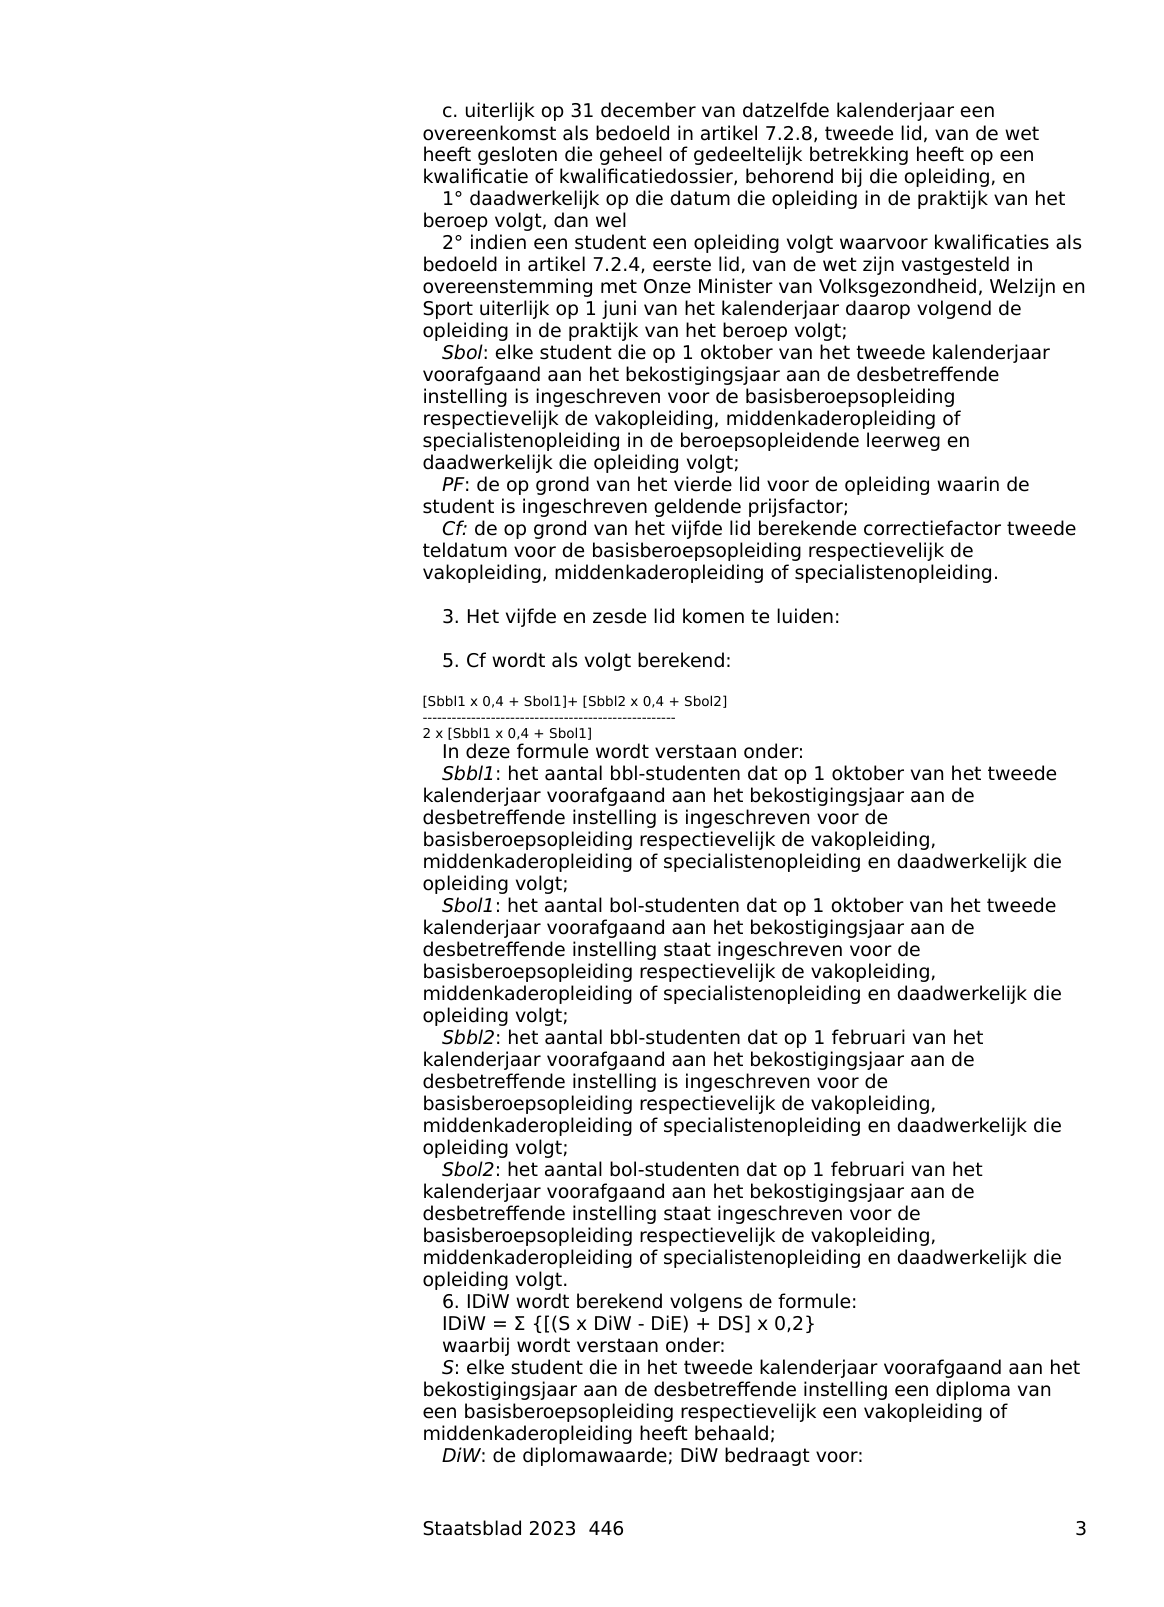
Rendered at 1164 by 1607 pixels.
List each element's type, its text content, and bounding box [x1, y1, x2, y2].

text Cf: de op grond van het vijfde lid berekende correctiefactor tweede teldatum voor de basisberoepsopleiding respectievelijk de vakopleiding, middenkaderopleiding of specialistenopleiding. [422, 518, 1087, 584]
table_header [Sbbl1 x 0,4 + Sbol1]+ [Sbbl2 x 0,4 + Sbol2] [422, 694, 736, 710]
text Sbbl2: het aantal bbl-studenten dat op 1 februari van het kalenderjaar voorafgaand aan het bekostigingsjaar aan de desbetreffende instelling is ingeschreven voor de basisberoepsopleiding respectievelijk de vakopleiding, middenkaderopleiding of specialistenopleiding en daadwerkelijk die opleiding volgt; [422, 1027, 1087, 1159]
text IDiW = Σ {[(S x DiW - DiE) + DS] x 0,2} [422, 1313, 1087, 1335]
text c. uiterlijk op 31 december van datzelfde kalenderjaar een overeenkomst als bedoeld in artikel 7.2.8, tweede lid, van de wet heeft gesloten die geheel of gedeeltelijk betrekking heeft op een kwalificatie of kwalificatiedossier, behorend bij die opleiding, en [422, 100, 1087, 188]
text Sbol: elke student die op 1 oktober van het tweede kalenderjaar voorafgaand aan het bekostigingsjaar aan de desbetreffende instelling is ingeschreven voor de basisberoepsopleiding respectievelijk de vakopleiding, middenkaderopleiding of specialistenopleiding in de beroepsopleidende leerweg en daadwerkelijk die opleiding volgt; [422, 342, 1087, 474]
table_cell 2 x [Sbbl1 x 0,4 + Sbol1] [422, 726, 736, 741]
text Sbol1: het aantal bol-studenten dat op 1 oktober van het tweede kalenderjaar voorafgaand aan het bekostigingsjaar aan de desbetreffende instelling staat ingeschreven voor de basisberoepsopleiding respectievelijk de vakopleiding, middenkaderopleiding of specialistenopleiding en daadwerkelijk die opleiding volgt; [422, 895, 1087, 1027]
text In deze formule wordt verstaan onder: [422, 741, 1087, 763]
text S: elke student die in het tweede kalenderjaar voorafgaand aan het bekostigingsjaar aan de desbetreffende instelling een diploma van een basisberoepsopleiding respectievelijk een vakopleiding of middenkaderopleiding heeft behaald; [422, 1357, 1087, 1445]
text DiW: de diplomawaarde; DiW bedraagt voor: [422, 1445, 1087, 1467]
text waarbij wordt verstaan onder: [422, 1335, 1087, 1357]
text 5. Cf wordt als volgt berekend: [422, 650, 1087, 672]
text 1° daadwerkelijk op die datum die opleiding in de praktijk van het beroep volgt, dan wel [422, 188, 1087, 232]
table_header [736, 694, 1087, 710]
table_cell [736, 710, 1087, 726]
text Sbbl1: het aantal bbl-studenten dat op 1 oktober van het tweede kalenderjaar voorafgaand aan het bekostigingsjaar aan de desbetreffende instelling is ingeschreven voor de basisberoepsopleiding respectievelijk de vakopleiding, middenkaderopleiding of specialistenopleiding en daadwerkelijk die opleiding volgt; [422, 763, 1087, 895]
text PF: de op grond van het vierde lid voor de opleiding waarin de student is ingeschreven geldende prijsfactor; [422, 474, 1087, 518]
table_cell ---------------------------------------------------- [422, 710, 736, 726]
text 2° indien een student een opleiding volgt waarvoor kwalificaties als bedoeld in artikel 7.2.4, eerste lid, van de wet zijn vastgesteld in overeenstemming met Onze Minister van Volksgezondheid, Welzijn en Sport uiterlijk op 1 juni van het kalenderjaar daarop volgend de opleiding in de praktijk van het beroep volgt; [422, 232, 1087, 342]
text 6. IDiW wordt berekend volgens de formule: [422, 1291, 1087, 1313]
table_cell [736, 726, 1087, 741]
text Sbol2: het aantal bol-studenten dat op 1 februari van het kalenderjaar voorafgaand aan het bekostigingsjaar aan de desbetreffende instelling staat ingeschreven voor de basisberoepsopleiding respectievelijk de vakopleiding, middenkaderopleiding of specialistenopleiding en daadwerkelijk die opleiding volgt. [422, 1159, 1087, 1291]
text 3. Het vijfde en zesde lid komen te luiden: [422, 606, 1087, 628]
